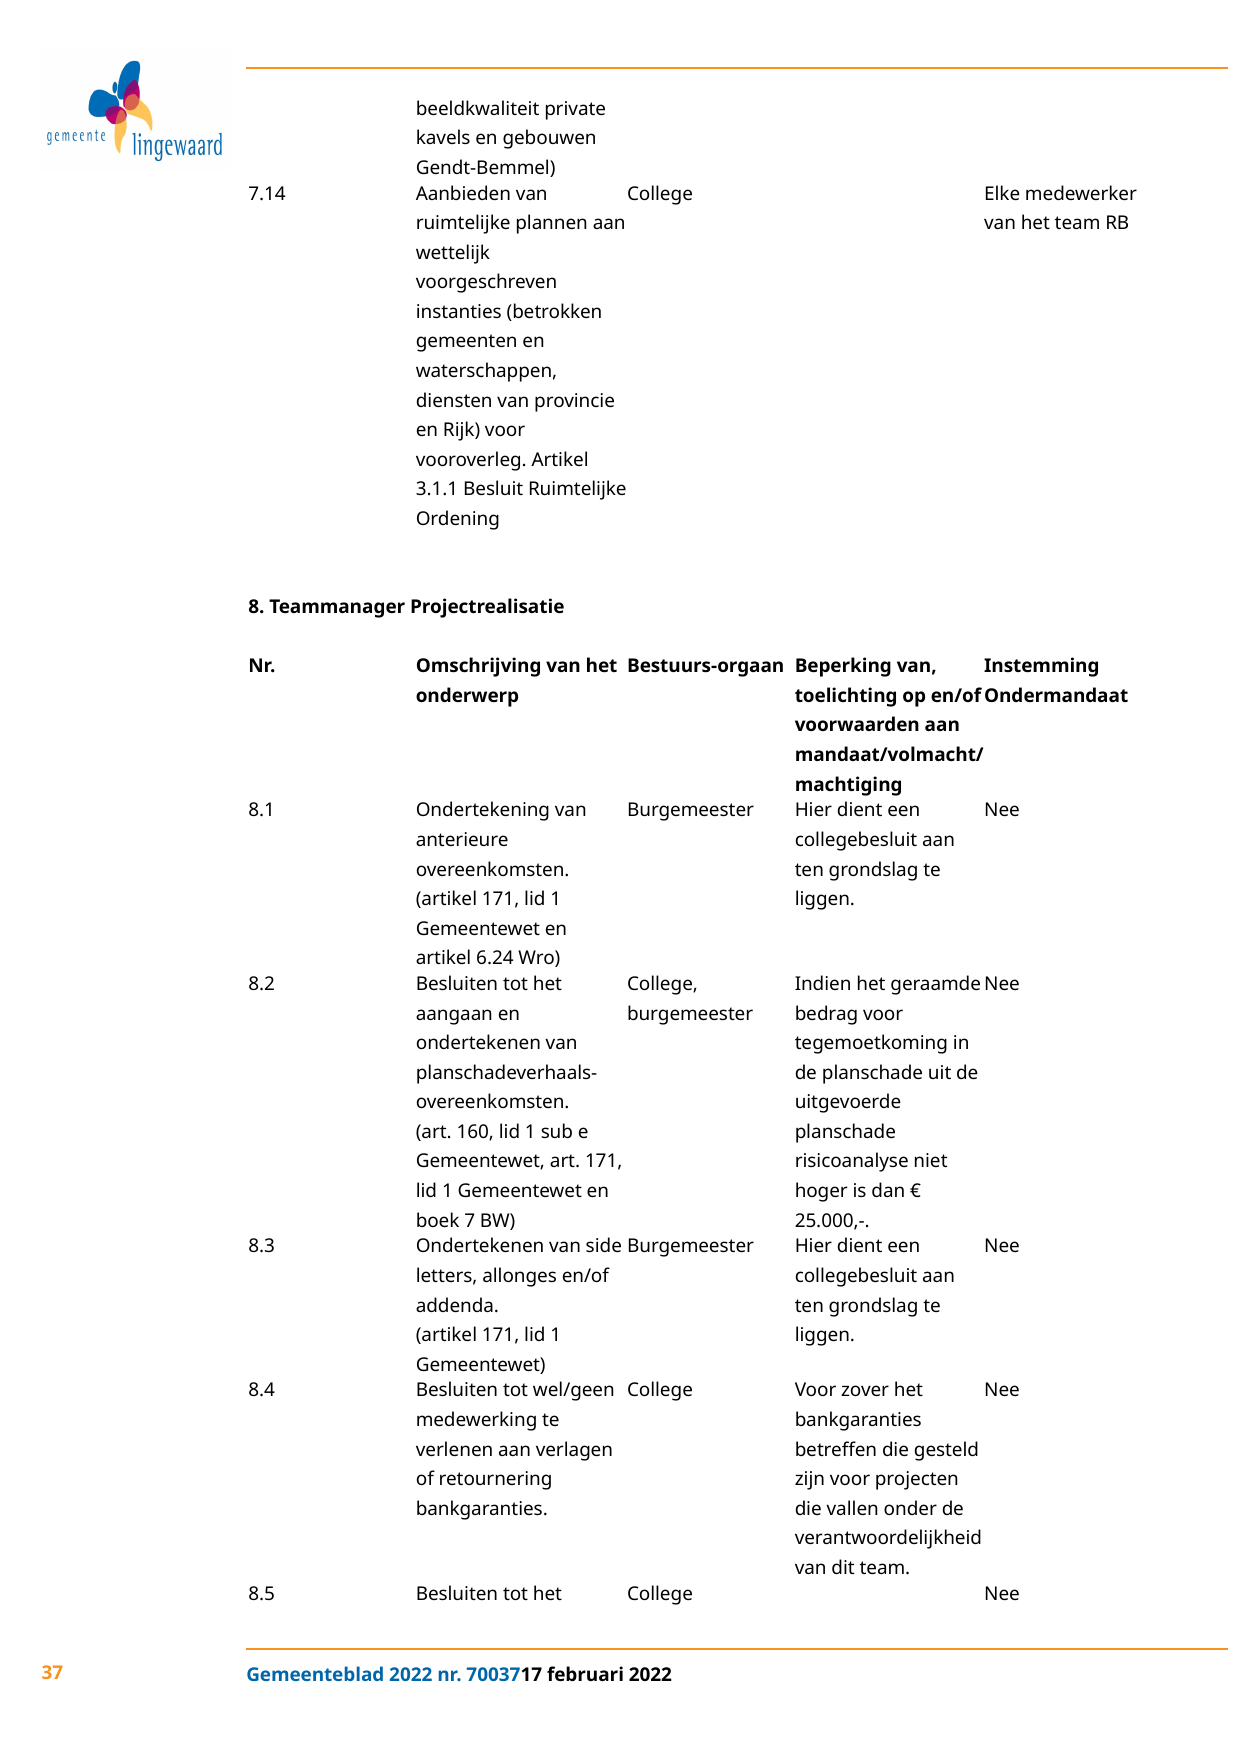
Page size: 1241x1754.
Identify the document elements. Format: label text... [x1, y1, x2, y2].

table_cell College [627, 180, 794, 531]
table_cell [795, 95, 984, 180]
table_cell [248, 95, 416, 180]
table_cell College, burgemeester [627, 970, 794, 1233]
table_cell 8.3 [248, 1233, 416, 1377]
table_cell Elke medewerker van het team RB [984, 180, 1152, 531]
table_header Bestuurs-orgaan [627, 653, 794, 797]
table_cell Aanbieden van ruimtelijke plannen aan wettelijk voorgeschreven instanties (betrokken gemeenten en waterschappen, diensten van provincie en Rijk) voor vooroverleg. Artikel 3.1.1 Besluit Ruimtelijke Ordening [416, 180, 627, 531]
table_cell 8.4 [248, 1377, 416, 1580]
text 8. Teammanager Projectrealisatie [248, 593, 1152, 619]
table_cell Hier dient een collegebesluit aan ten grondslag te liggen. [795, 1233, 984, 1377]
table_cell Nee [984, 1377, 1152, 1580]
table_cell 7.14 [248, 180, 416, 531]
table_cell [795, 180, 984, 531]
table_cell 8.2 [248, 970, 416, 1233]
table_cell College [627, 1377, 794, 1580]
table_cell Nee [984, 797, 1152, 970]
table_cell [984, 95, 1152, 180]
table_cell 8.5 [248, 1580, 416, 1606]
table_cell Indien het geraamde bedrag voor tegemoetkoming in de planschade uit de uitgevoerde planschade risicoanalyse niet hoger is dan € 25.000,-. [795, 970, 984, 1233]
table_cell Voor zover het bankgaranties betreffen die gesteld zijn voor projecten die vallen onder de verantwoordelijkheid van dit team. [795, 1377, 984, 1580]
table_cell College [627, 1580, 794, 1606]
table_header Omschrijving van het onderwerp [416, 653, 627, 797]
table_cell Ondertekenen van side letters, allonges en/of addenda. (artikel 171, lid 1 Gemeentewet) [416, 1233, 627, 1377]
table_header Instemming Ondermandaat [984, 653, 1152, 797]
table_cell Hier dient een collegebesluit aan ten grondslag te liggen. [795, 797, 984, 970]
table_cell beeldkwaliteit private kavels en gebouwen Gendt-Bemmel) [416, 95, 627, 180]
table_cell Ondertekening van anterieure overeenkomsten. (artikel 171, lid 1 Gemeentewet en artikel 6.24 Wro) [416, 797, 627, 970]
table_cell [627, 95, 794, 180]
table_header Beperking van, toelichting op en/of voorwaarden aan mandaat/volmacht/ machtiging [795, 653, 984, 797]
table_cell Nee [984, 970, 1152, 1233]
table_cell Besluiten tot het [416, 1580, 627, 1606]
table_cell Nee [984, 1580, 1152, 1606]
table_cell Besluiten tot wel/geen medewerking te verlenen aan verlagen of retournering bankgaranties. [416, 1377, 627, 1580]
table_cell Nee [984, 1233, 1152, 1377]
table_cell Besluiten tot het aangaan en ondertekenen van planschadeverhaals- overeenkomsten. (art. 160, lid 1 sub e Gemeentewet, art. 171, lid 1 Gemeentewet en boek 7 BW) [416, 970, 627, 1233]
table_cell 8.1 [248, 797, 416, 970]
table_header Nr. [248, 653, 416, 797]
table_cell Burgemeester [627, 1233, 794, 1377]
table_cell Burgemeester [627, 797, 794, 970]
picture [41, 47, 231, 172]
table_cell [795, 1580, 984, 1606]
